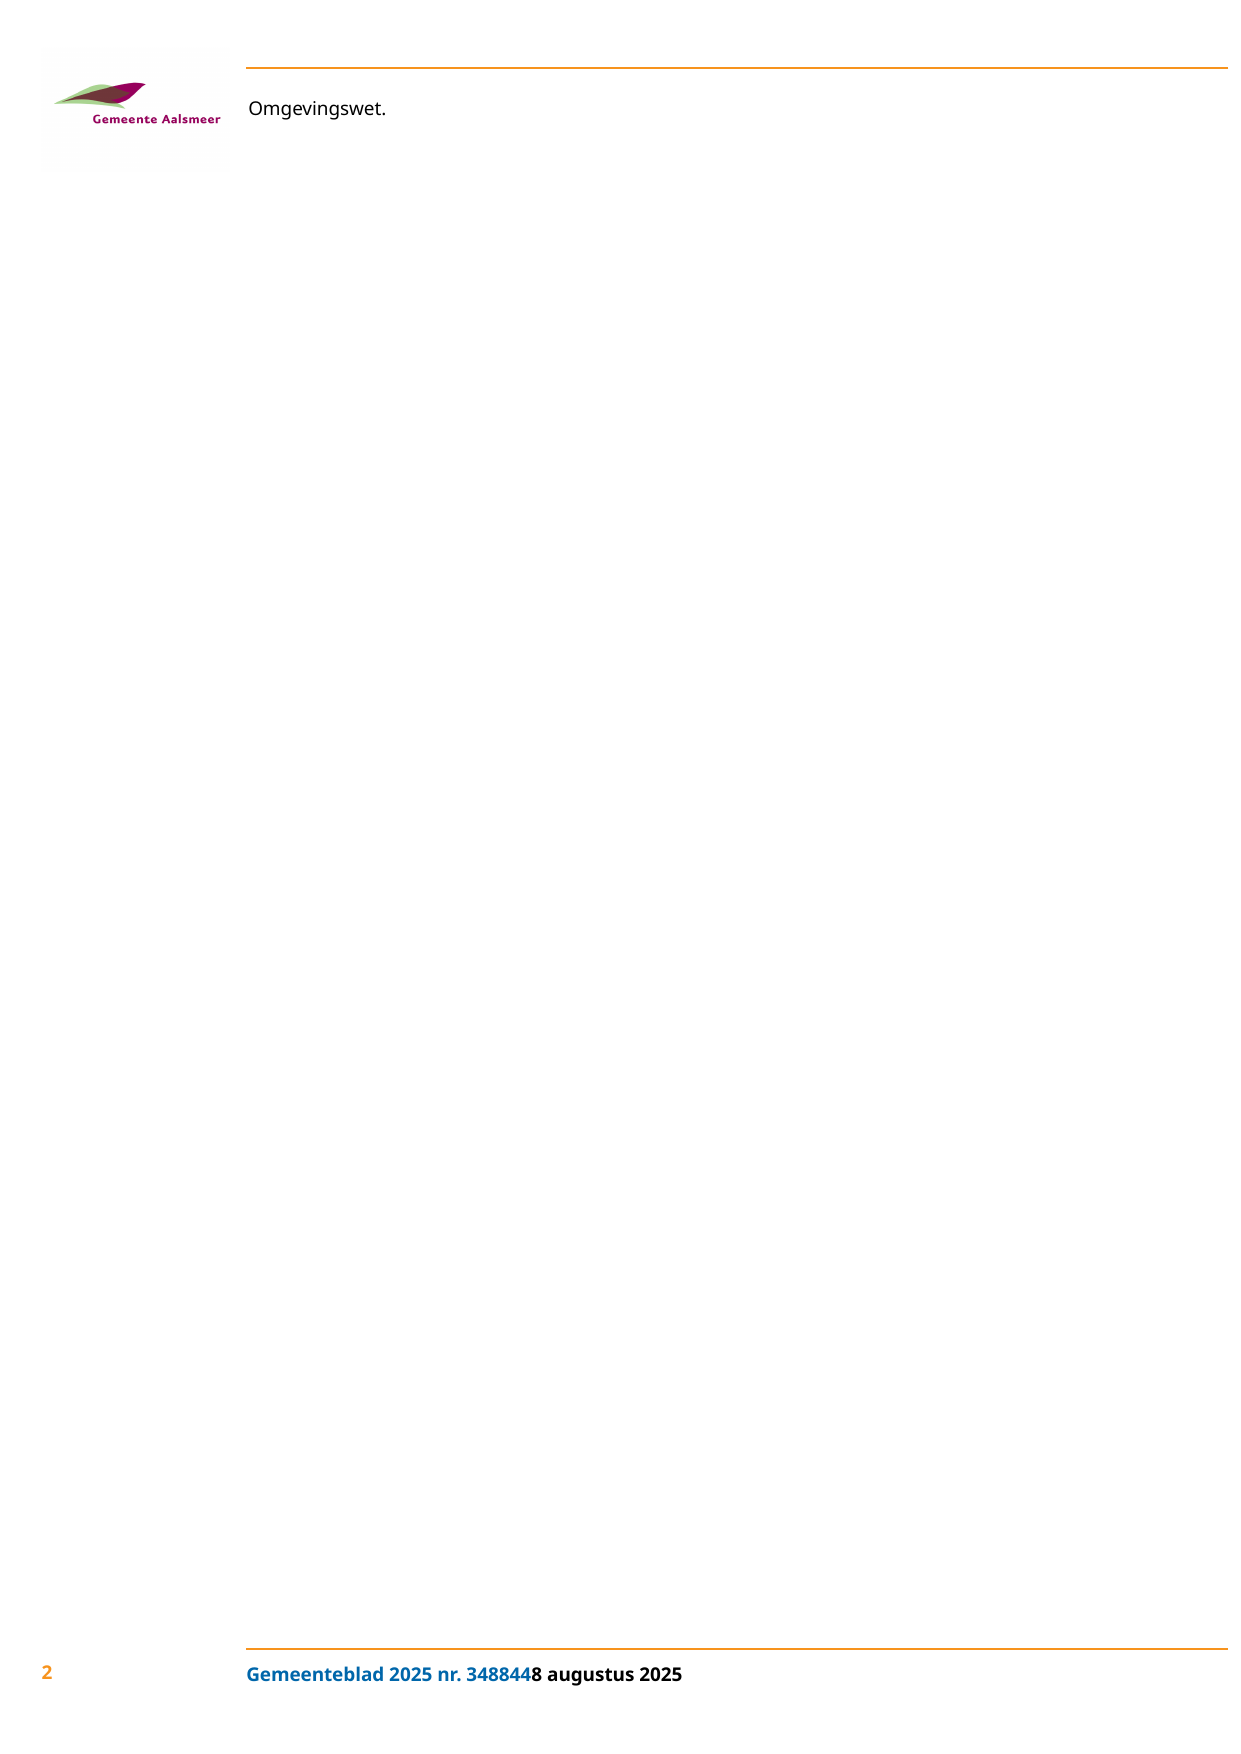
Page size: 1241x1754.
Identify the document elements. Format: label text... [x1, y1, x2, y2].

picture [41, 47, 231, 172]
text Omgevingswet. [248, 95, 1152, 121]
